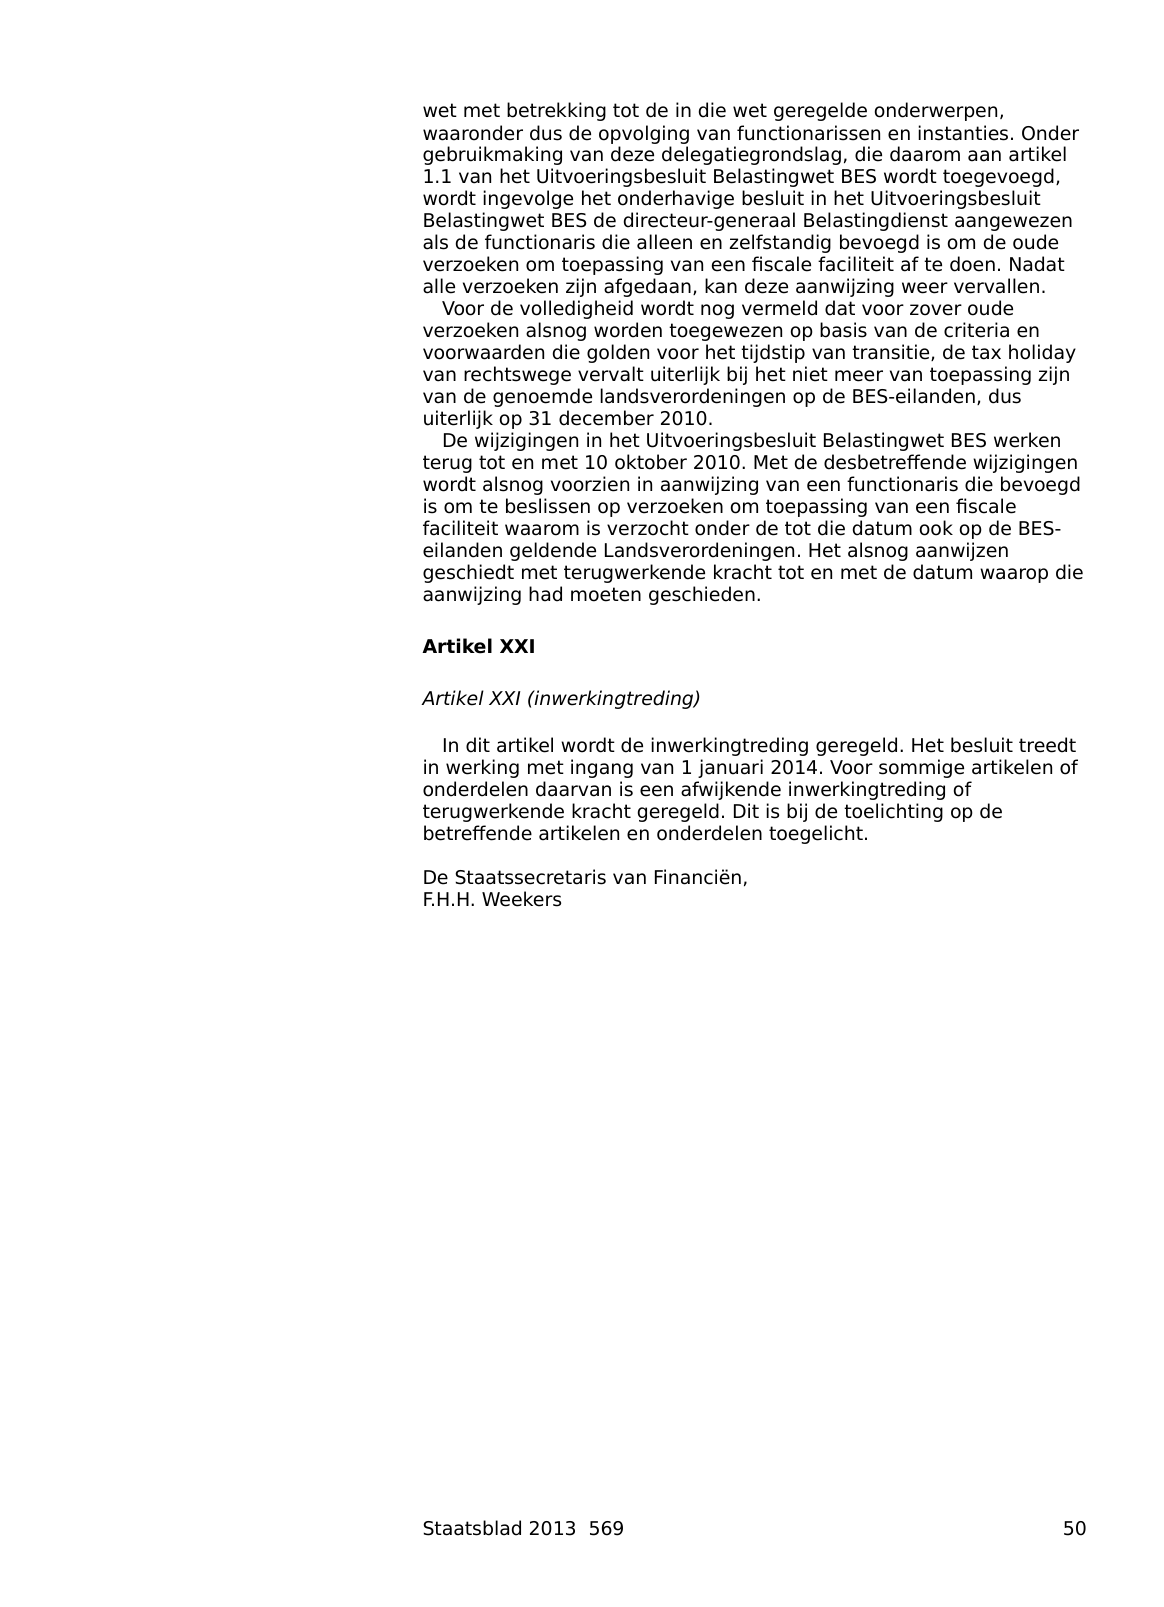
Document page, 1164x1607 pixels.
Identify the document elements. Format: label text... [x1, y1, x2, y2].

text De Staatssecretaris van Financiën, F.H.H. Weekers [422, 867, 1087, 911]
text wet met betrekking tot de in die wet geregelde onderwerpen, waaronder dus de opvolging van functionarissen en instanties. Onder gebruikmaking van deze delegatiegrondslag, die daarom aan artikel 1.1 van het Uitvoeringsbesluit Belastingwet BES wordt toegevoegd, wordt ingevolge het onderhavige besluit in het Uitvoeringsbesluit Belastingwet BES de directeur-generaal Belastingdienst aangewezen als de functionaris die alleen en zelfstandig bevoegd is om de oude verzoeken om toepassing van een fiscale faciliteit af te doen. Nadat alle verzoeken zijn afgedaan, kan deze aanwijzing weer vervallen. [422, 100, 1087, 298]
text De wijzigingen in het Uitvoeringsbesluit Belastingwet BES werken terug tot en met 10 oktober 2010. Met de desbetreffende wijzigingen wordt alsnog voorzien in aanwijzing van een functionaris die bevoegd is om te beslissen op verzoeken om toepassing van een fiscale faciliteit waarom is verzocht onder de tot die datum ook op de BES-eilanden geldende Landsverordeningen. Het alsnog aanwijzen geschiedt met terugwerkende kracht tot en met de datum waarop die aanwijzing had moeten geschieden. [422, 430, 1087, 606]
text In dit artikel wordt de inwerkingtreding geregeld. Het besluit treedt in werking met ingang van 1 januari 2014. Voor sommige artikelen of onderdelen daarvan is een afwijkende inwerkingtreding of terugwerkende kracht geregeld. Dit is bij de toelichting op de betreffende artikelen en onderdelen toegelicht. [422, 735, 1087, 845]
text Voor de volledigheid wordt nog vermeld dat voor zover oude verzoeken alsnog worden toegewezen op basis van de criteria en voorwaarden die golden voor het tijdstip van transitie, de tax holiday van rechtswege vervalt uiterlijk bij het niet meer van toepassing zijn van de genoemde landsverordeningen op de BES-eilanden, dus uiterlijk op 31 december 2010. [422, 298, 1087, 430]
subtitle Artikel XXI [422, 636, 1087, 658]
subtitle Artikel XXI (inwerkingtreding) [422, 688, 1087, 710]
